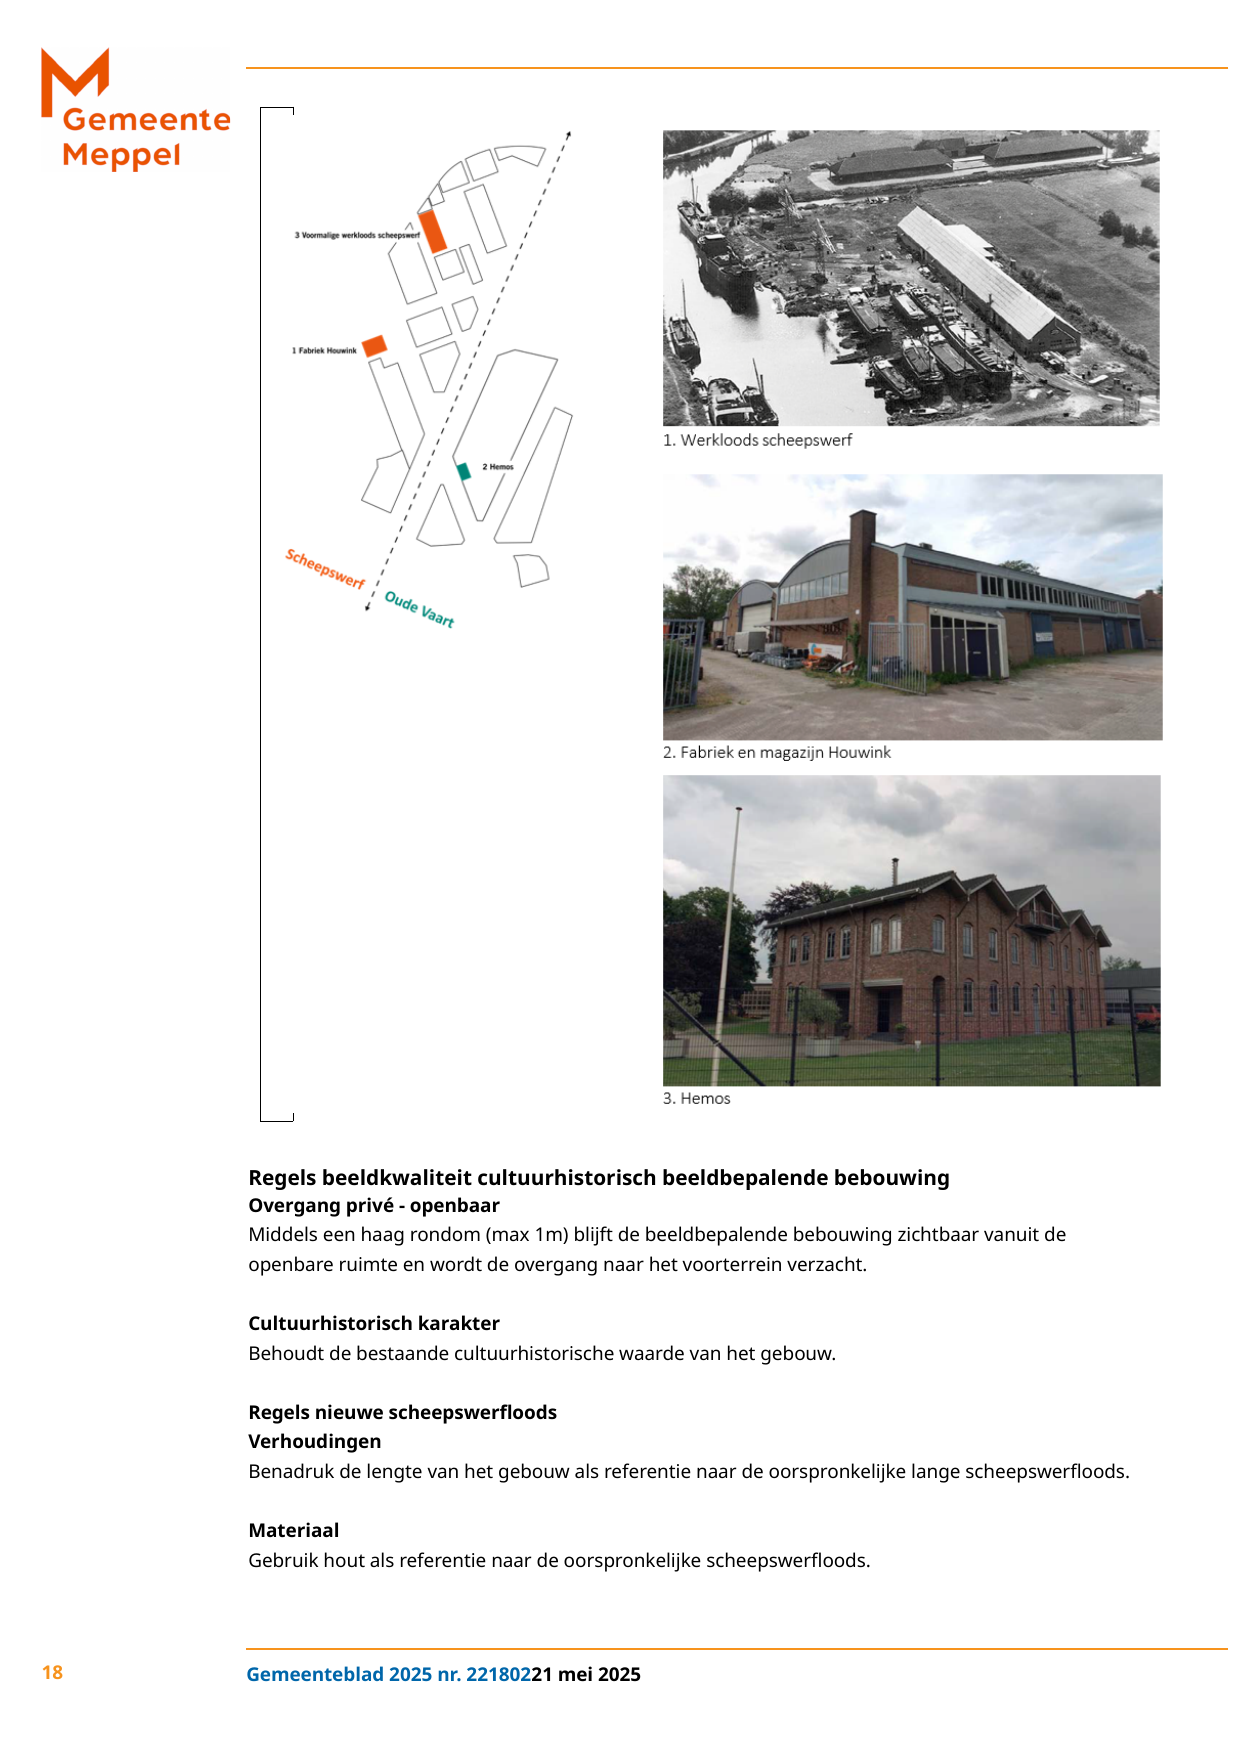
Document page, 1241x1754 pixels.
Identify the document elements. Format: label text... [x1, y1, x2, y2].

text Regels nieuwe scheepswerfloods [248, 1399, 1152, 1425]
text Verhoudingen [248, 1429, 1152, 1454]
text Middels een haag rondom (max 1m) blijft de beeldbepalende bebouwing zichtbaar vanuit de openbare ruimte en wordt de overgang naar het voorterrein verzacht. [248, 1222, 1152, 1277]
text Materiaal [248, 1517, 1152, 1543]
text Gebruik hout als referentie naar de oorspronkelijke scheepswerfloods. [248, 1547, 1152, 1573]
text Behoudt de bestaande cultuurhistorische waarde van het gebouw. [248, 1340, 1152, 1366]
picture [268, 115, 1173, 1113]
text Benadruk de lengte van het gebouw als referentie naar de oorspronkelijke lange scheepswerfloods. [248, 1458, 1152, 1484]
text Overgang privé - openbaar [248, 1192, 1152, 1218]
picture [41, 47, 231, 172]
text Cultuurhistorisch karakter [248, 1310, 1152, 1336]
text Regels beeldkwaliteit cultuurhistorisch beeldbepalende bebouwing [248, 1163, 1152, 1192]
